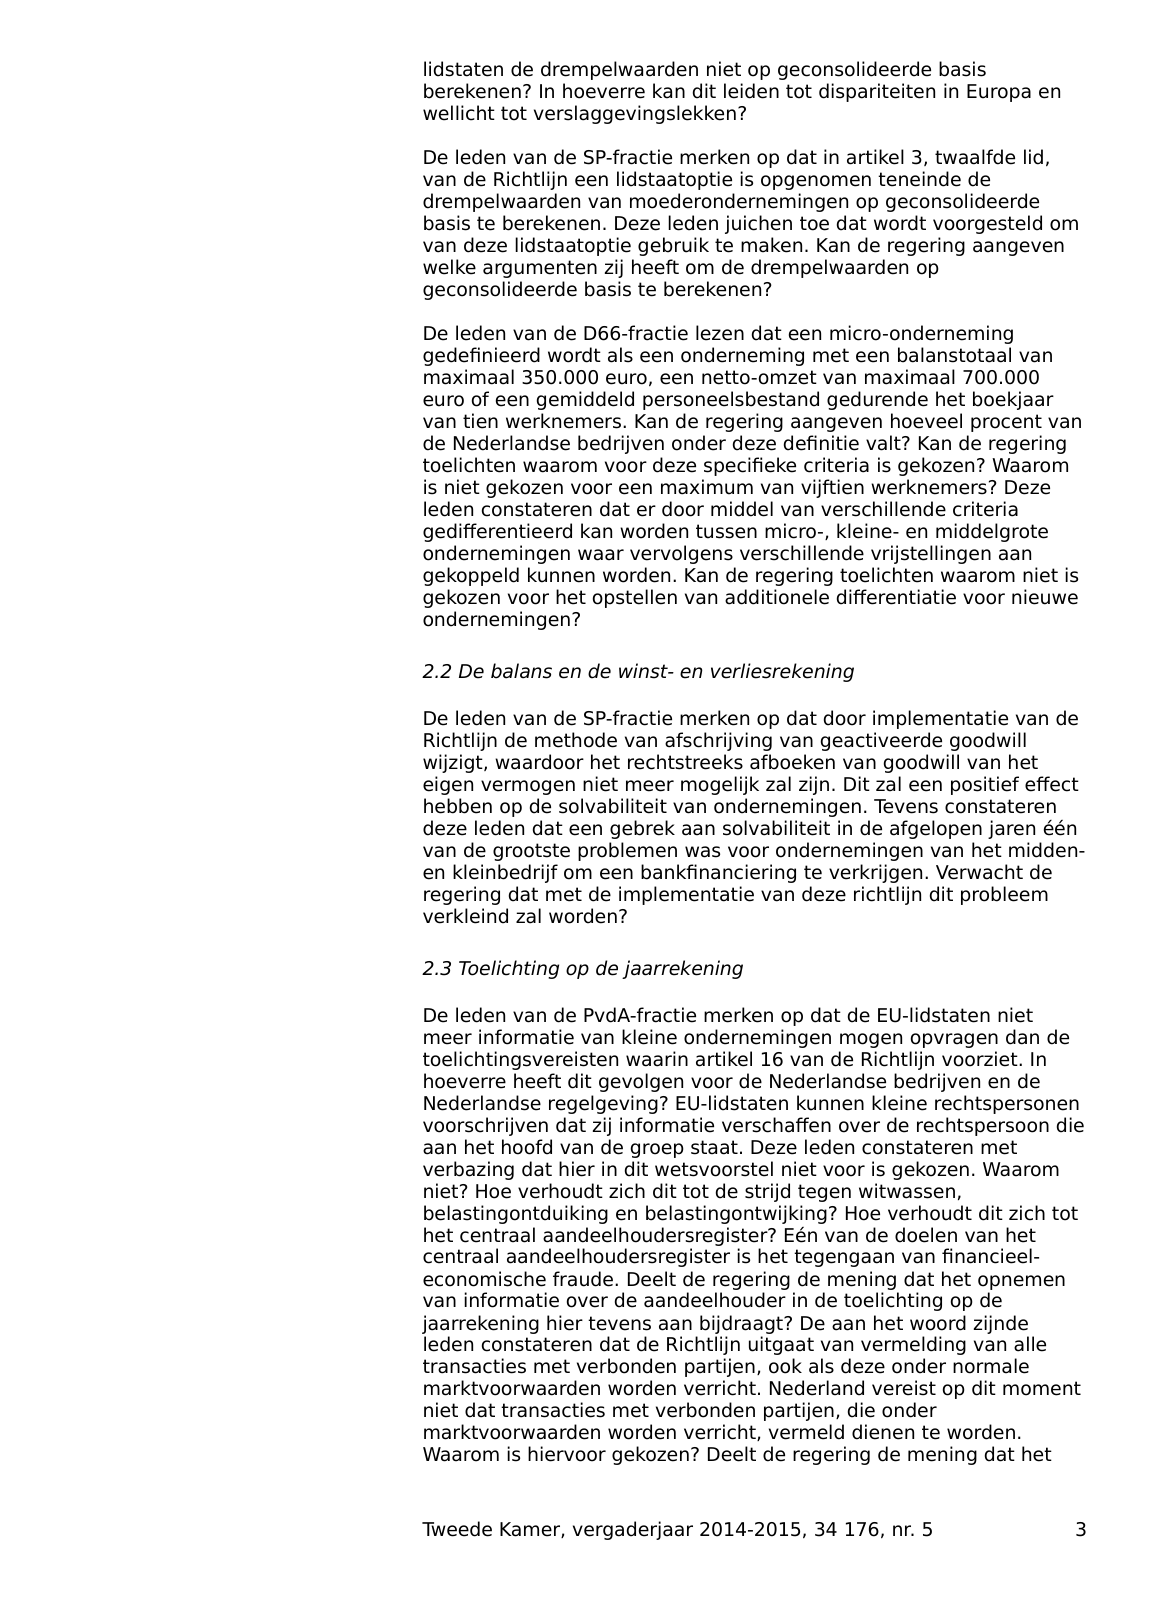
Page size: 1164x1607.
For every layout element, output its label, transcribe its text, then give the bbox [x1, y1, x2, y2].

text De leden van de PvdA-fractie merken op dat de EU-lidstaten niet meer informatie van kleine ondernemingen mogen opvragen dan de toelichtingsvereisten waarin artikel 16 van de Richtlijn voorziet. In hoeverre heeft dit gevolgen voor de Nederlandse bedrijven en de Nederlandse regelgeving? EU-lidstaten kunnen kleine rechtspersonen voorschrijven dat zij informatie verschaffen over de rechtspersoon die aan het hoofd van de groep staat. Deze leden constateren met verbazing dat hier in dit wetsvoorstel niet voor is gekozen. Waarom niet? Hoe verhoudt zich dit tot de strijd tegen witwassen, belastingontduiking en belastingontwijking? Hoe verhoudt dit zich tot het centraal aandeelhoudersregister? Eén van de doelen van het centraal aandeelhoudersregister is het tegengaan van financieel-economische fraude. Deelt de regering de mening dat het opnemen van informatie over de aandeelhouder in de toelichting op de jaarrekening hier tevens aan bijdraagt? De aan het woord zijnde leden constateren dat de Richtlijn uitgaat van vermelding van alle transacties met verbonden partijen, ook als deze onder normale marktvoorwaarden worden verricht. Nederland vereist op dit moment niet dat transacties met verbonden partijen, die onder marktvoorwaarden worden verricht, vermeld dienen te worden. Waarom is hiervoor gekozen? Deelt de regering de mening dat het [422, 1005, 1087, 1466]
text De leden van de D66-fractie lezen dat een micro-onderneming gedefinieerd wordt als een onderneming met een balanstotaal van maximaal 350.000 euro, een netto-omzet van maximaal 700.000 euro of een gemiddeld personeelsbestand gedurende het boekjaar van tien werknemers. Kan de regering aangeven hoeveel procent van de Nederlandse bedrijven onder deze definitie valt? Kan de regering toelichten waarom voor deze specifieke criteria is gekozen? Waarom is niet gekozen voor een maximum van vijftien werknemers? Deze leden constateren dat er door middel van verschillende criteria gedifferentieerd kan worden tussen micro-, kleine- en middelgrote ondernemingen waar vervolgens verschillende vrijstellingen aan gekoppeld kunnen worden. Kan de regering toelichten waarom niet is gekozen voor het opstellen van additionele differentiatie voor nieuwe ondernemingen? [422, 323, 1087, 631]
subtitle 2.2 De balans en de winst- en verliesrekening [422, 661, 1087, 683]
subtitle 2.3 Toelichting op de jaarrekening [422, 958, 1087, 980]
text De leden van de SP-fractie merken op dat door implementatie van de Richtlijn de methode van afschrijving van geactiveerde goodwill wijzigt, waardoor het rechtstreeks afboeken van goodwill van het eigen vermogen niet meer mogelijk zal zijn. Dit zal een positief effect hebben op de solvabiliteit van ondernemingen. Tevens constateren deze leden dat een gebrek aan solvabiliteit in de afgelopen jaren één van de grootste problemen was voor ondernemingen van het midden- en kleinbedrijf om een bankfinanciering te verkrijgen. Verwacht de regering dat met de implementatie van deze richtlijn dit probleem verkleind zal worden? [422, 708, 1087, 928]
text lidstaten de drempelwaarden niet op geconsolideerde basis berekenen? In hoeverre kan dit leiden tot dispariteiten in Europa en wellicht tot verslaggevingslekken? [422, 59, 1087, 125]
text De leden van de SP-fractie merken op dat in artikel 3, twaalfde lid, van de Richtlijn een lidstaatoptie is opgenomen teneinde de drempelwaarden van moederondernemingen op geconsolideerde basis te berekenen. Deze leden juichen toe dat wordt voorgesteld om van deze lidstaatoptie gebruik te maken. Kan de regering aangeven welke argumenten zij heeft om de drempelwaarden op geconsolideerde basis te berekenen? [422, 147, 1087, 301]
